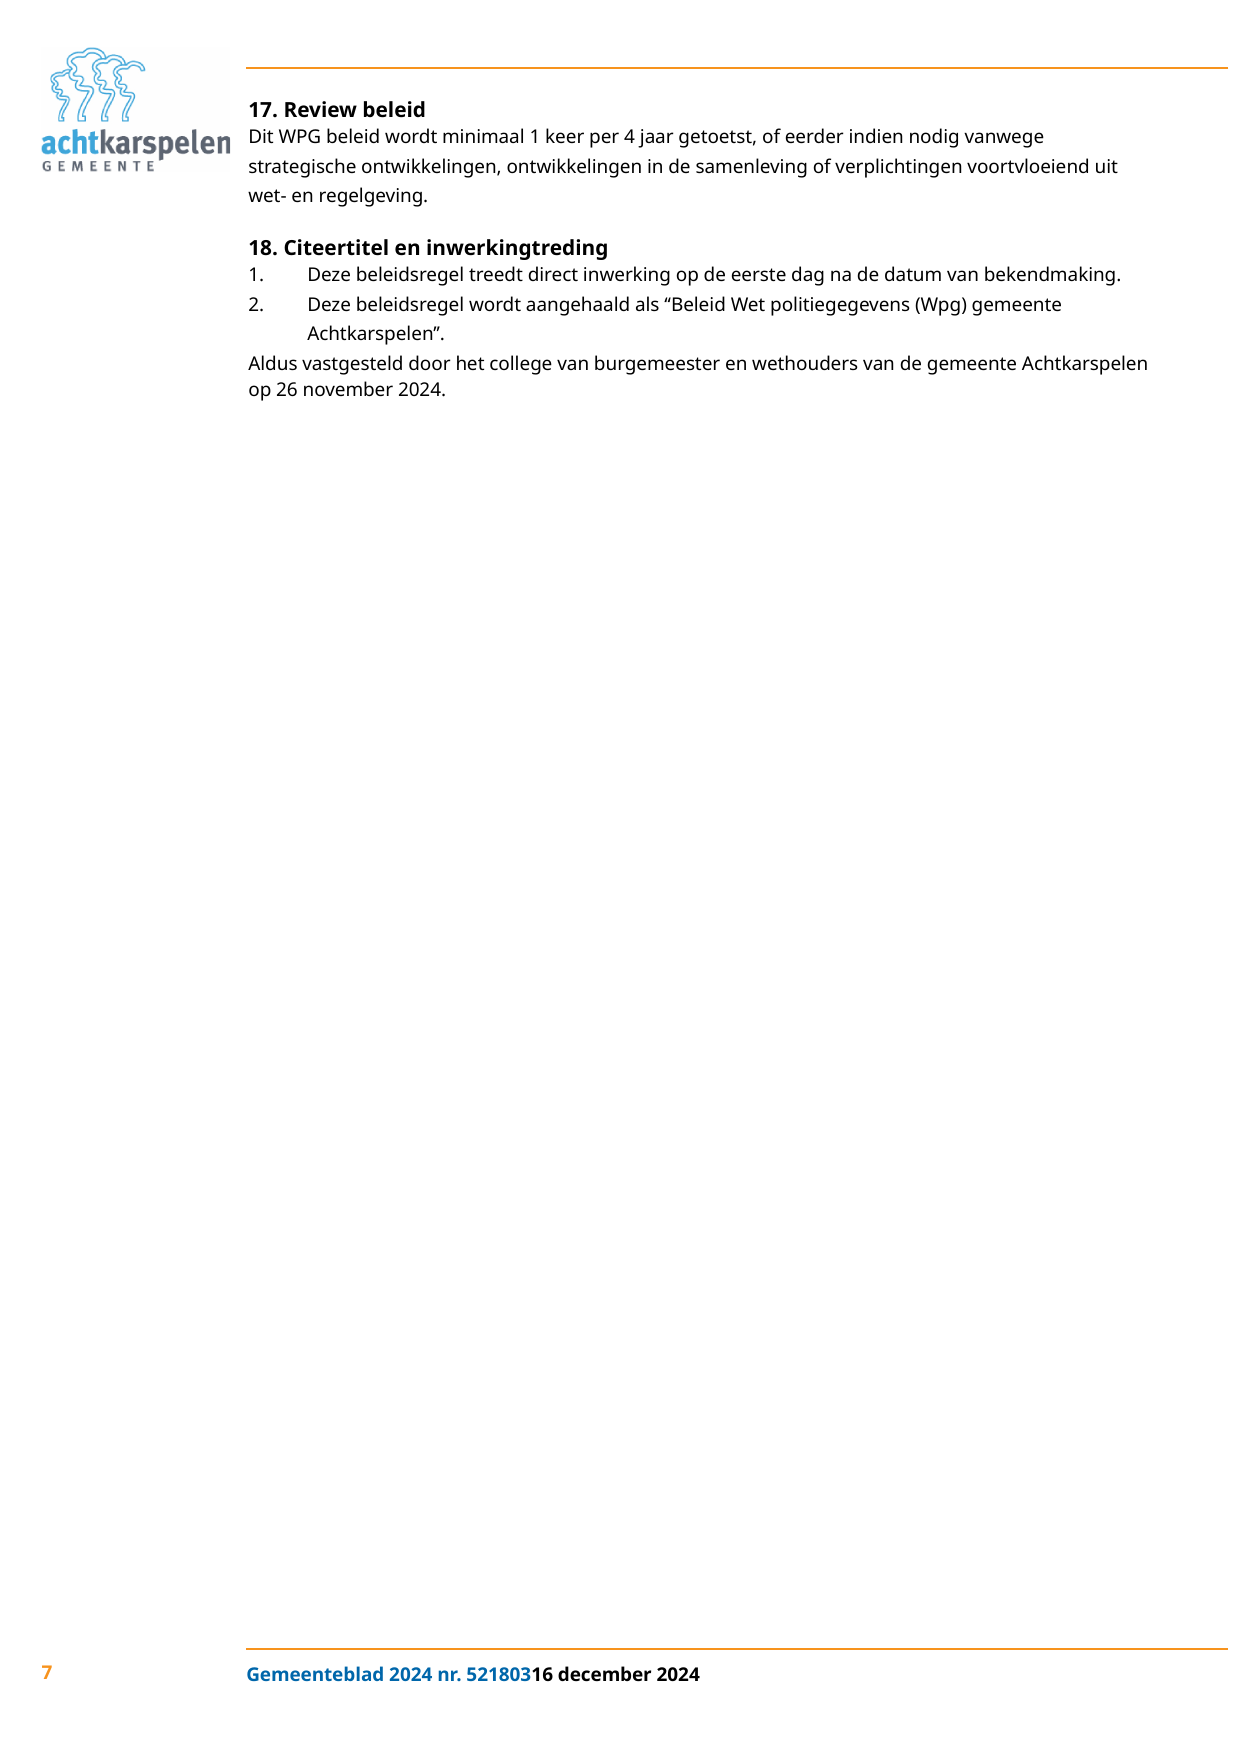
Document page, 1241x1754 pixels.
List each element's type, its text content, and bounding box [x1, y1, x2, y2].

text Dit WPG beleid wordt minimaal 1 keer per 4 jaar getoetst, of eerder indien nodig vanwege strategische ontwikkelingen, ontwikkelingen in de samenleving of verplichtingen voortvloeiend uit wet- en regelgeving. [248, 123, 1152, 208]
text 17. Review beleid [248, 95, 1152, 123]
picture [41, 47, 231, 172]
text 18. Citeertitel en inwerkingtreding [248, 233, 1152, 261]
text Aldus vastgesteld door het college van burgemeester en wethouders van de gemeente Achtkarspelen op 26 november 2024. [248, 350, 1152, 401]
list Deze beleidsregel wordt aangehaald als ‘‘Beleid Wet politiegegevens (Wpg) gemeente Achtkarspelen’’. [248, 291, 1152, 346]
list Deze beleidsregel treedt direct inwerking op de eerste dag na de datum van bekendmaking. [248, 261, 1152, 287]
